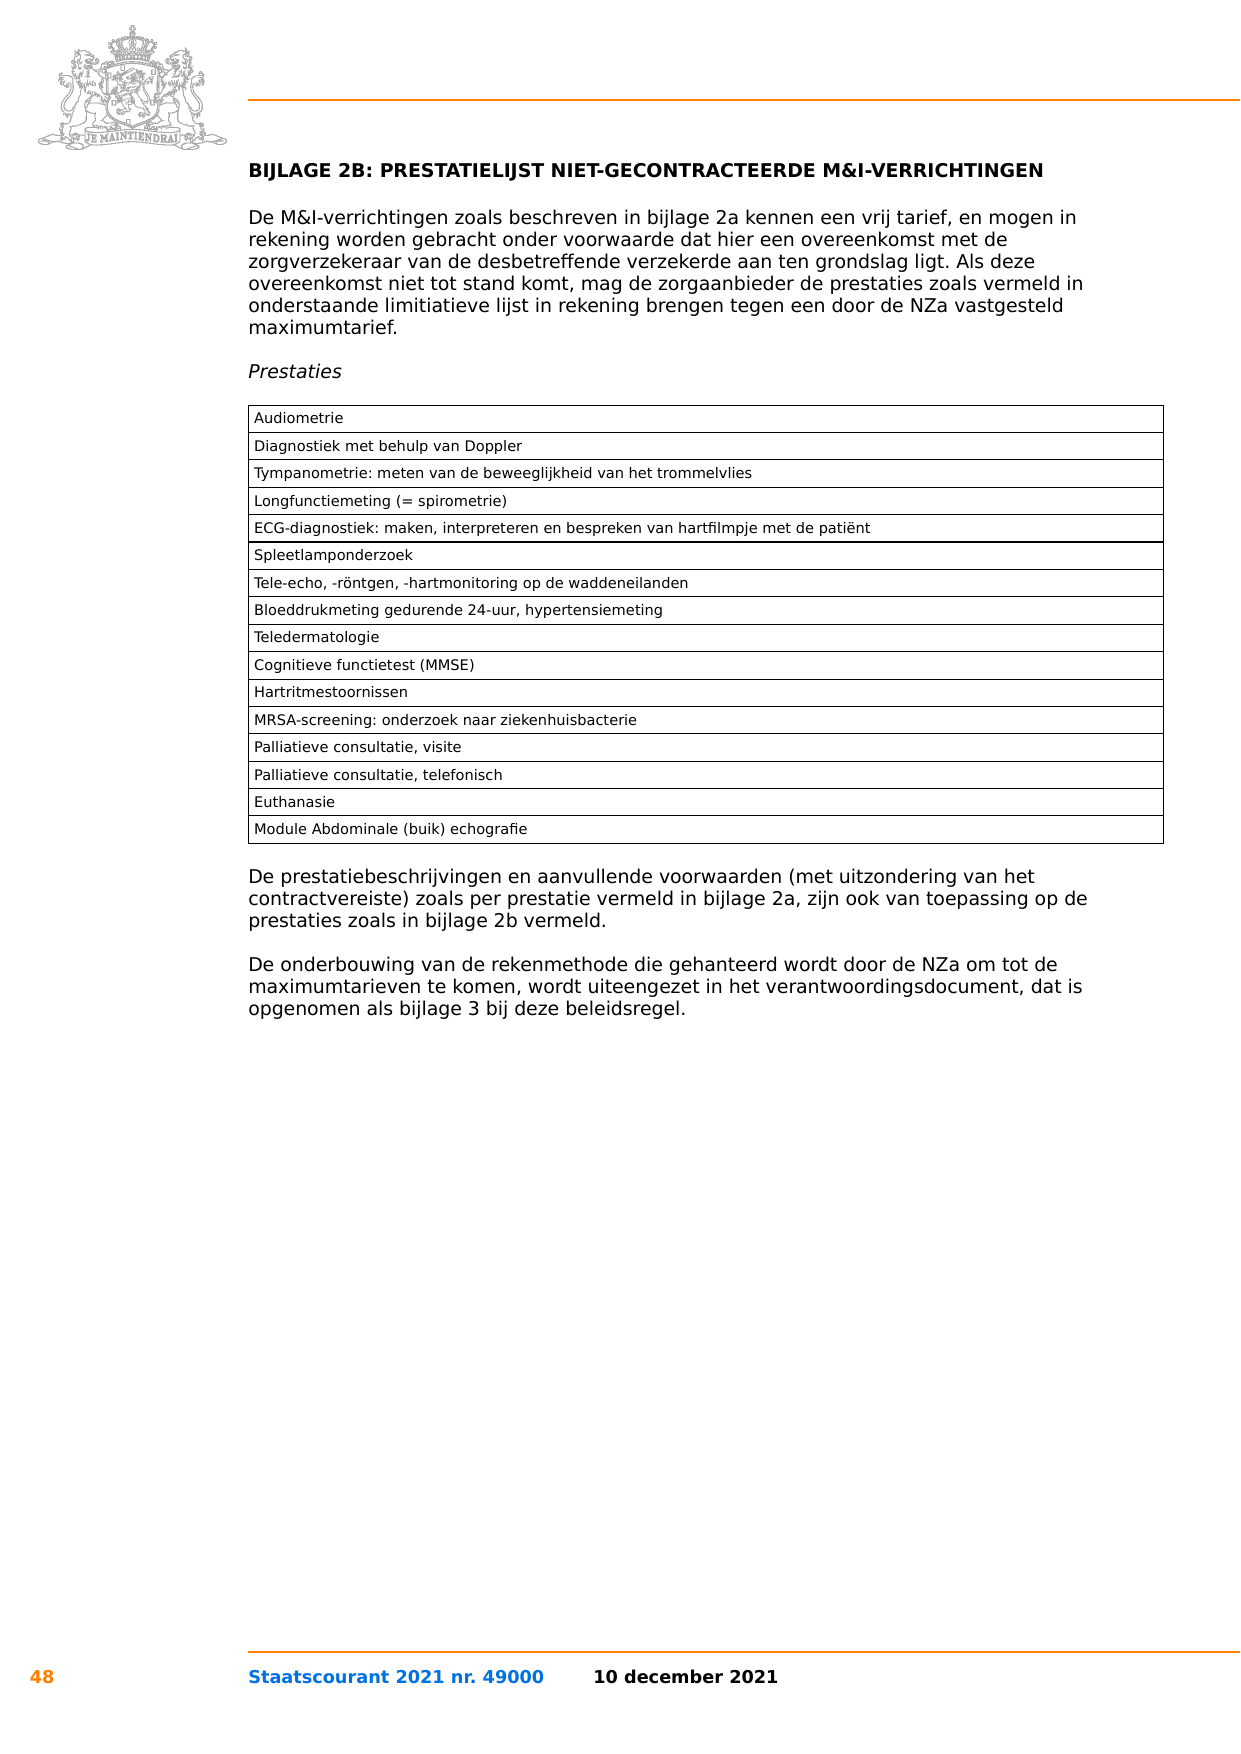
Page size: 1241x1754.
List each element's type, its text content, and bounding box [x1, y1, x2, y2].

table_cell Spleetlamponderzoek [249, 543, 1163, 569]
table_cell Tympanometrie: meten van de beweeglijkheid van het trommelvlies [249, 460, 1163, 487]
text De prestatiebeschrijvingen en aanvullende voorwaarden (met uitzondering van het contractvereiste) zoals per prestatie vermeld in bijlage 2a, zijn ook van toepassing op de prestaties zoals in bijlage 2b vermeld. [248, 866, 1163, 932]
table_cell MRSA-screening: onderzoek naar ziekenhuisbacterie [249, 707, 1163, 733]
table_cell Palliatieve consultatie, visite [249, 734, 1163, 761]
text De onderbouwing van de rekenmethode die gehanteerd wordt door de NZa om tot de maximumtarieven te komen, wordt uiteengezet in het verantwoordingsdocument, dat is opgenomen als bijlage 3 bij deze beleidsregel. [248, 953, 1163, 1019]
table_cell Hartritmestoornissen [249, 680, 1163, 706]
table_cell Bloeddrukmeting gedurende 24-uur, hypertensiemeting [249, 597, 1163, 624]
table_cell ECG-diagnostiek: maken, interpreteren en bespreken van hartfilmpje met de patiënt [249, 515, 1163, 541]
table_cell Teledermatologie [249, 625, 1163, 651]
table_cell Module Abdominale (buik) echografie [249, 816, 1163, 843]
table_cell Diagnostiek met behulp van Doppler [249, 433, 1163, 459]
table_cell Tele-echo, -röntgen, -hartmonitoring op de waddeneilanden [249, 570, 1163, 596]
subtitle Prestaties [248, 361, 1163, 383]
subtitle BIJLAGE 2B: PRESTATIELIJST NIET-GECONTRACTEERDE M&I-VERRICHTINGEN [248, 160, 1163, 182]
table_cell Cognitieve functietest (MMSE) [249, 652, 1163, 678]
table_header Audiometrie [249, 406, 1163, 432]
table_cell Longfunctiemeting (= spirometrie) [249, 488, 1163, 514]
table_cell Euthanasie [249, 789, 1163, 815]
text De M&I-verrichtingen zoals beschreven in bijlage 2a kennen een vrij tarief, en mogen in rekening worden gebracht onder voorwaarde dat hier een overeenkomst met de zorgverzekeraar van de desbetreffende verzekerde aan ten grondslag ligt. Als deze overeenkomst niet tot stand komt, mag de zorgaanbieder de prestaties zoals vermeld in onderstaande limitiatieve lijst in rekening brengen tegen een door de NZa vastgesteld maximumtarief. [248, 207, 1163, 339]
table_cell Palliatieve consultatie, telefonisch [249, 762, 1163, 788]
picture [38, 25, 227, 150]
